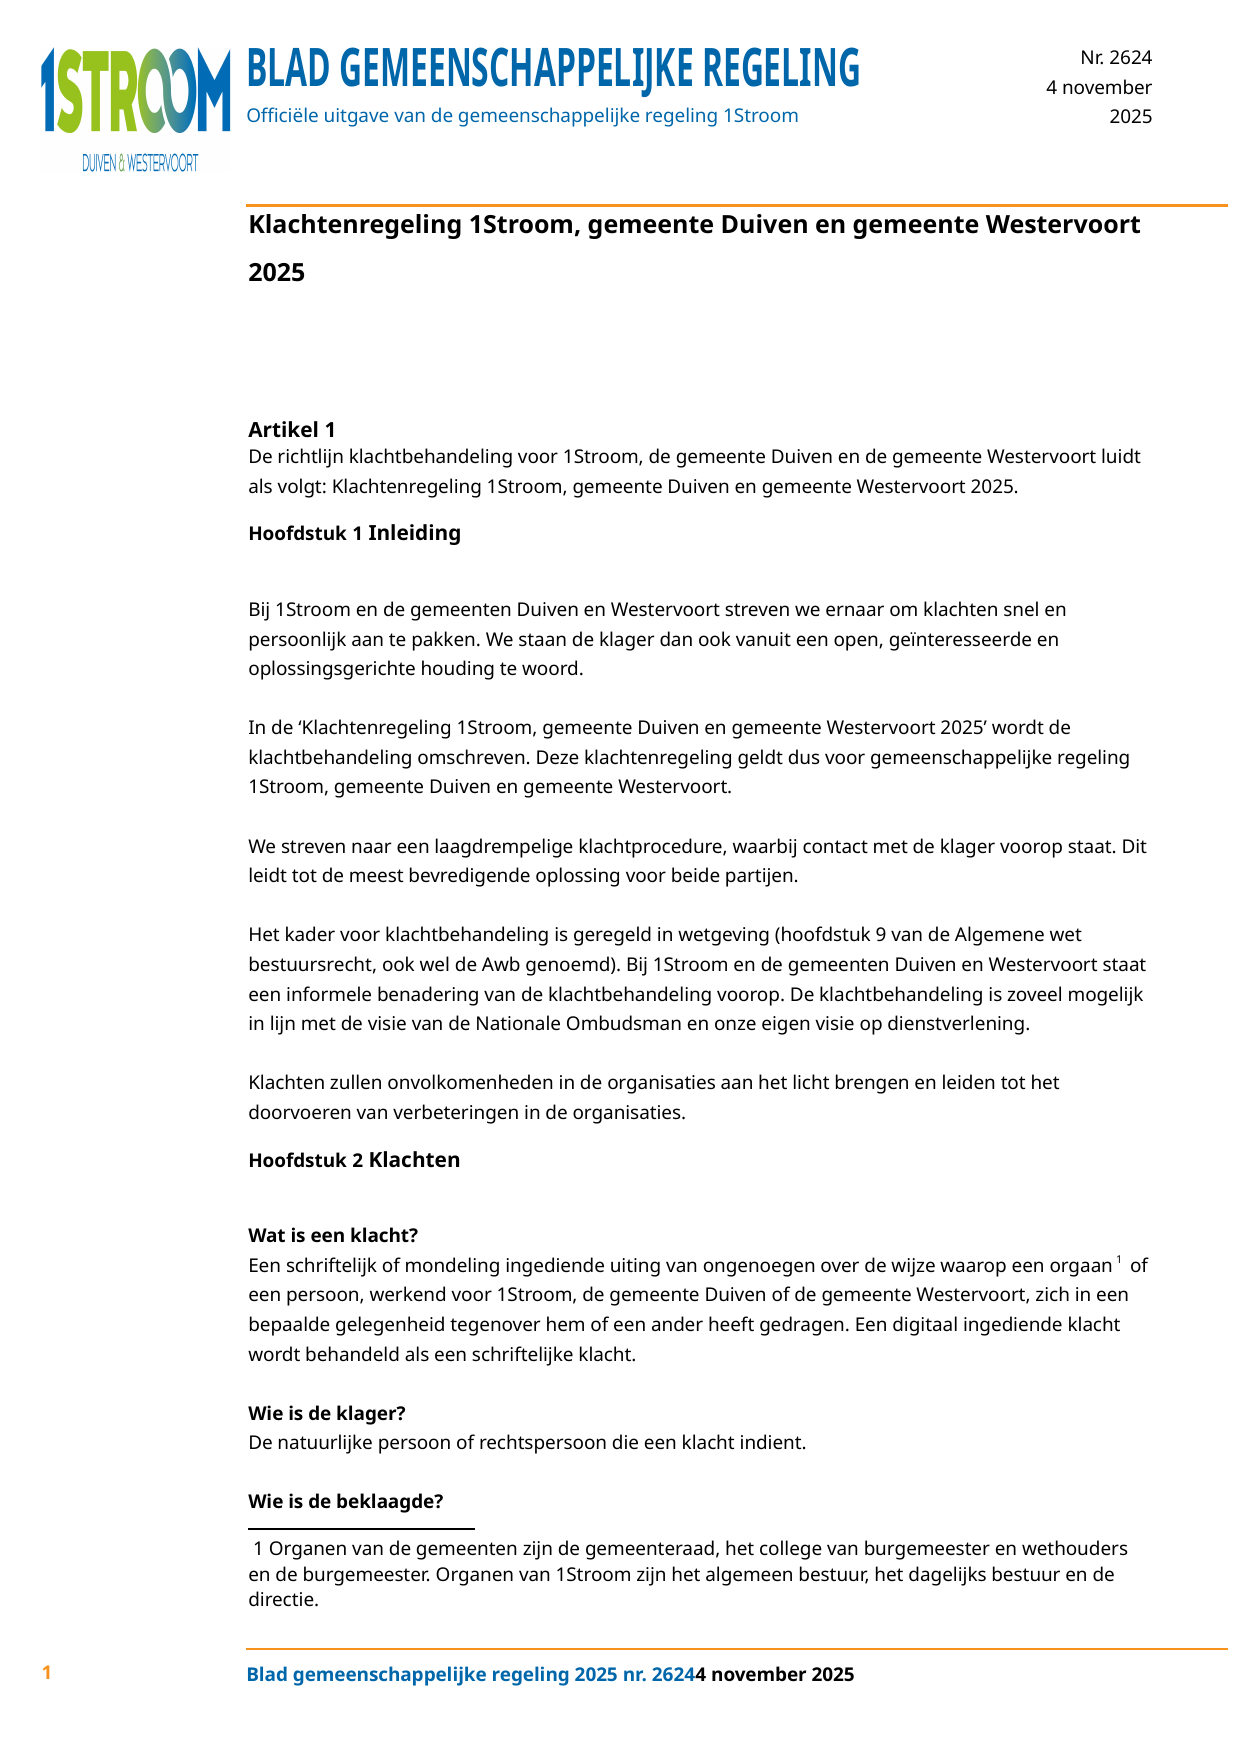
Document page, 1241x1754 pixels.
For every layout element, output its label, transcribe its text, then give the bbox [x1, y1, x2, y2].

text Wie is de klager? [248, 1400, 1152, 1426]
picture [41, 47, 231, 172]
text Klachtenregeling 1Stroom, gemeente Duiven en gemeente Westervoort 2025 [248, 207, 1152, 288]
text Het kader voor klachtbehandeling is geregeld in wetgeving (hoofdstuk 9 van de Algemene wet bestuursrecht, ook wel de Awb genoemd). Bij 1Stroom en de gemeenten Duiven en Westervoort staat een informele benadering van de klachtbehandeling voorop. De klachtbehandeling is zoveel mogelijk in lijn met de visie van de Nationale Ombudsman en onze eigen visie op dienstverlening. [248, 922, 1152, 1036]
text Hoofdstuk 1 Inleiding [248, 518, 1152, 547]
text Bij 1Stroom en de gemeenten Duiven en Westervoort streven we ernaar om klachten snel en persoonlijk aan te pakken. We staan de klager dan ook vanuit een open, geïnteresseerde en oplossingsgerichte houding te woord. [248, 596, 1152, 681]
text Organen van de gemeenten zijn de gemeenteraad, het college van burgemeester en wethouders en de burgemeester. Organen van 1Stroom zijn het algemeen bestuur, het dagelijks bestuur en de directie. [248, 1535, 1152, 1612]
text In de ‘Klachtenregeling 1Stroom, gemeente Duiven en gemeente Westervoort 2025’ wordt de klachtbehandeling omschreven. Deze klachtenregeling geldt dus voor gemeenschappelijke regeling 1Stroom, gemeente Duiven en gemeente Westervoort. [248, 714, 1152, 799]
text Artikel 1 [248, 415, 1152, 443]
text Klachten zullen onvolkomenheden in de organisaties aan het licht brengen en leiden tot het doorvoeren van verbeteringen in de organisaties. [248, 1069, 1152, 1125]
text De richtlijn klachtbehandeling voor 1Stroom, de gemeente Duiven en de gemeente Westervoort luidt als volgt: Klachtenregeling 1Stroom, gemeente Duiven en gemeente Westervoort 2025. [248, 443, 1152, 499]
text Een schriftelijk of mondeling ingediende uiting van ongenoegen over de wijze waarop een orgaan of een persoon, werkend voor 1Stroom, de gemeente Duiven of de gemeente Westervoort, zich in een bepaalde gelegenheid tegenover hem of een ander heeft gedragen. Een digitaal ingediende klacht wordt behandeld als een schriftelijke klacht. [248, 1252, 1152, 1367]
text Wat is een klacht? [248, 1222, 1152, 1248]
text Wie is de beklaagde? [248, 1489, 1152, 1514]
text We streven naar een laagdrempelige klachtprocedure, waarbij contact met de klager voorop staat. Dit leidt tot de meest bevredigende oplossing voor beide partijen. [248, 833, 1152, 888]
text De natuurlijke persoon of rechtspersoon die een klacht indient. [248, 1429, 1152, 1455]
text Hoofdstuk 2 Klachten [248, 1145, 1152, 1173]
